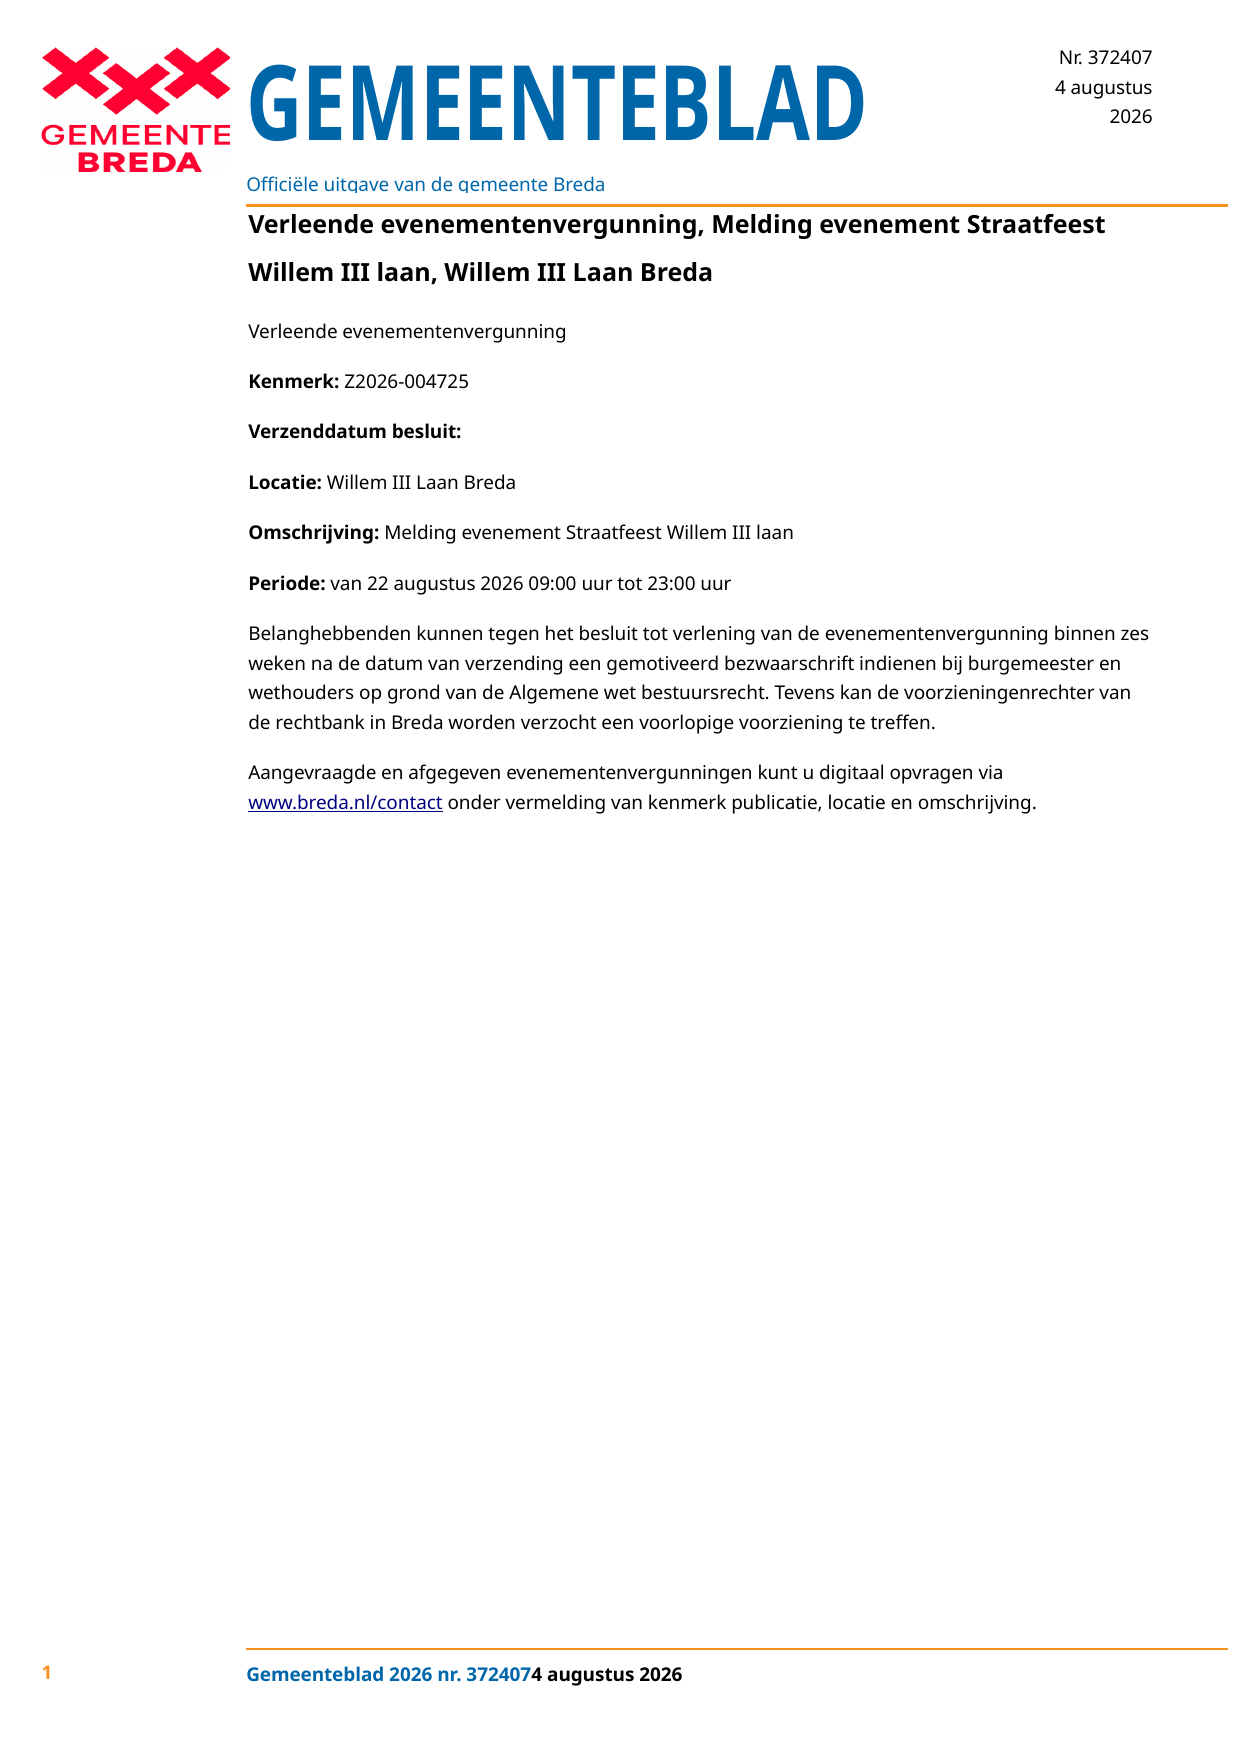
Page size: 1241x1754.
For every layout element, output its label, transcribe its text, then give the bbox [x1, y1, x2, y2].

picture [41, 47, 231, 172]
text Aangevraagde en afgegeven evenementenvergunningen kunt u digitaal opvragen via www.breda.nl/contact onder vermelding van kenmerk publicatie, locatie en omschrijving. [248, 759, 1152, 815]
text Locatie: Willem III Laan Breda [248, 469, 1152, 495]
text Omschrijving: Melding evenement Straatfeest Willem III laan [248, 519, 1152, 545]
text Kenmerk: Z2026-004725 [248, 368, 1152, 394]
text Belanghebbenden kunnen tegen het besluit tot verlening van de evenementenvergunning binnen zes weken na de datum van verzending een gemotiveerd bezwaarschrift indienen bij burgemeester en wethouders op grond van de Algemene wet bestuursrecht. Tevens kan de voorzieningenrechter van de rechtbank in Breda worden verzocht een voorlopige voorziening te treffen. [248, 620, 1152, 735]
text Verleende evenementenvergunning, Melding evenement Straatfeest Willem III laan, Willem III Laan Breda [248, 207, 1152, 288]
text Verzenddatum besluit: [248, 419, 1152, 444]
text Periode: van 22 augustus 2026 09:00 uur tot 23:00 uur [248, 570, 1152, 596]
text Verleende evenementenvergunning [248, 318, 1152, 344]
